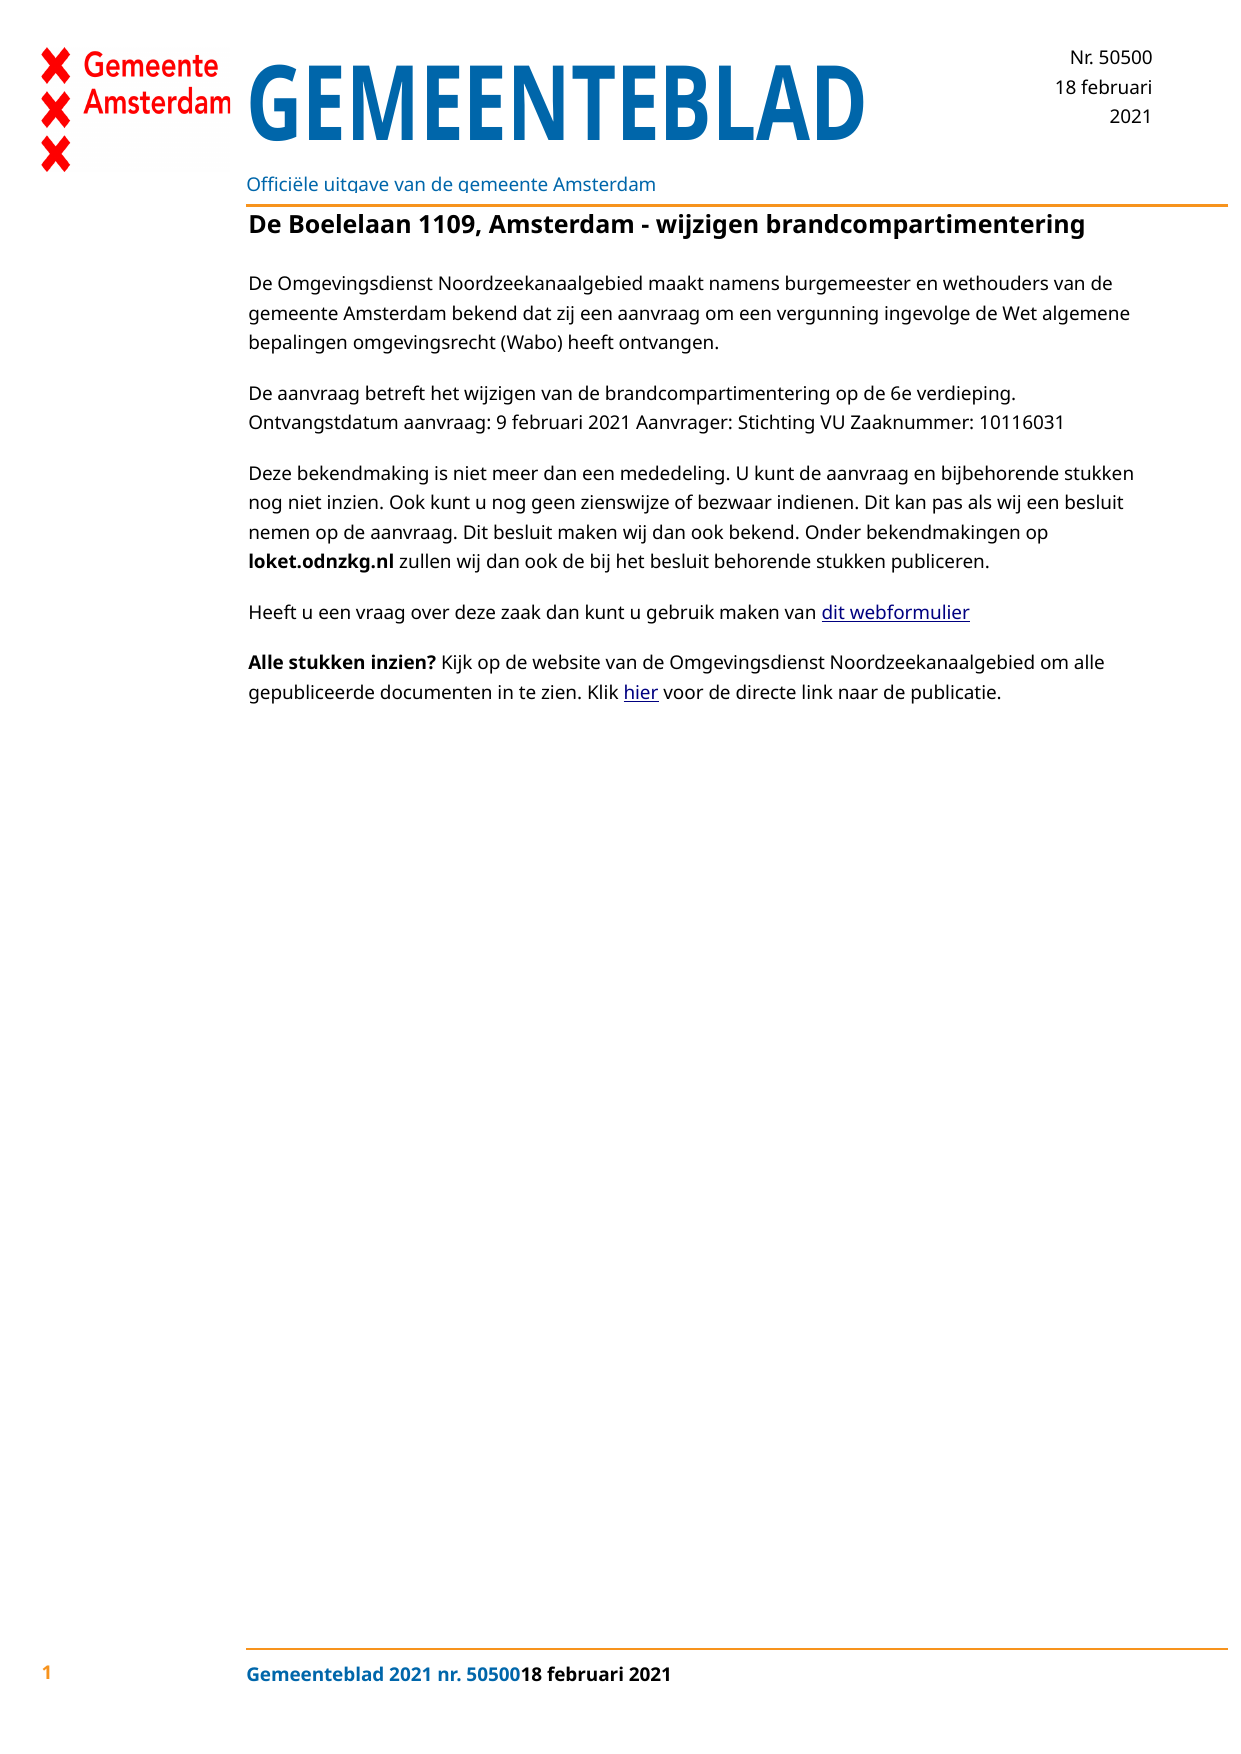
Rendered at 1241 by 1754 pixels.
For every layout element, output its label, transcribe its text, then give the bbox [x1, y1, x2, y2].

text De aanvraag betreft het wijzigen van de brandcompartimentering op de 6e verdieping. Ontvangstdatum aanvraag: 9 februari 2021 Aanvrager: Stichting VU Zaaknummer: 10116031 [248, 380, 1152, 435]
text Alle stukken inzien? Kijk op de website van de Omgevingsdienst Noordzeekanaalgebied om alle gepubliceerde documenten in te zien. Klik hier voor de directe link naar de publicatie. [248, 649, 1152, 705]
text De Omgevingsdienst Noordzeekanaalgebied maakt namens burgemeester en wethouders van de gemeente Amsterdam bekend dat zij een aanvraag om een vergunning ingevolge de Wet algemene bepalingen omgevingsrecht (Wabo) heeft ontvangen. [248, 270, 1152, 355]
text Heeft u een vraag over deze zaak dan kunt u gebruik maken van dit webformulier [248, 599, 1152, 625]
text De Boelelaan 1109, Amsterdam - wijzigen brandcompartimentering [248, 207, 1152, 241]
picture [41, 47, 231, 172]
text Deze bekendmaking is niet meer dan een mededeling. U kunt de aanvraag en bijbehorende stukken nog niet inzien. Ook kunt u nog geen zienswijze of bezwaar indienen. Dit kan pas als wij een besluit nemen op de aanvraag. Dit besluit maken wij dan ook bekend. Onder bekendmakingen op loket.odnzkg.nl zullen wij dan ook de bij het besluit behorende stukken publiceren. [248, 460, 1152, 574]
